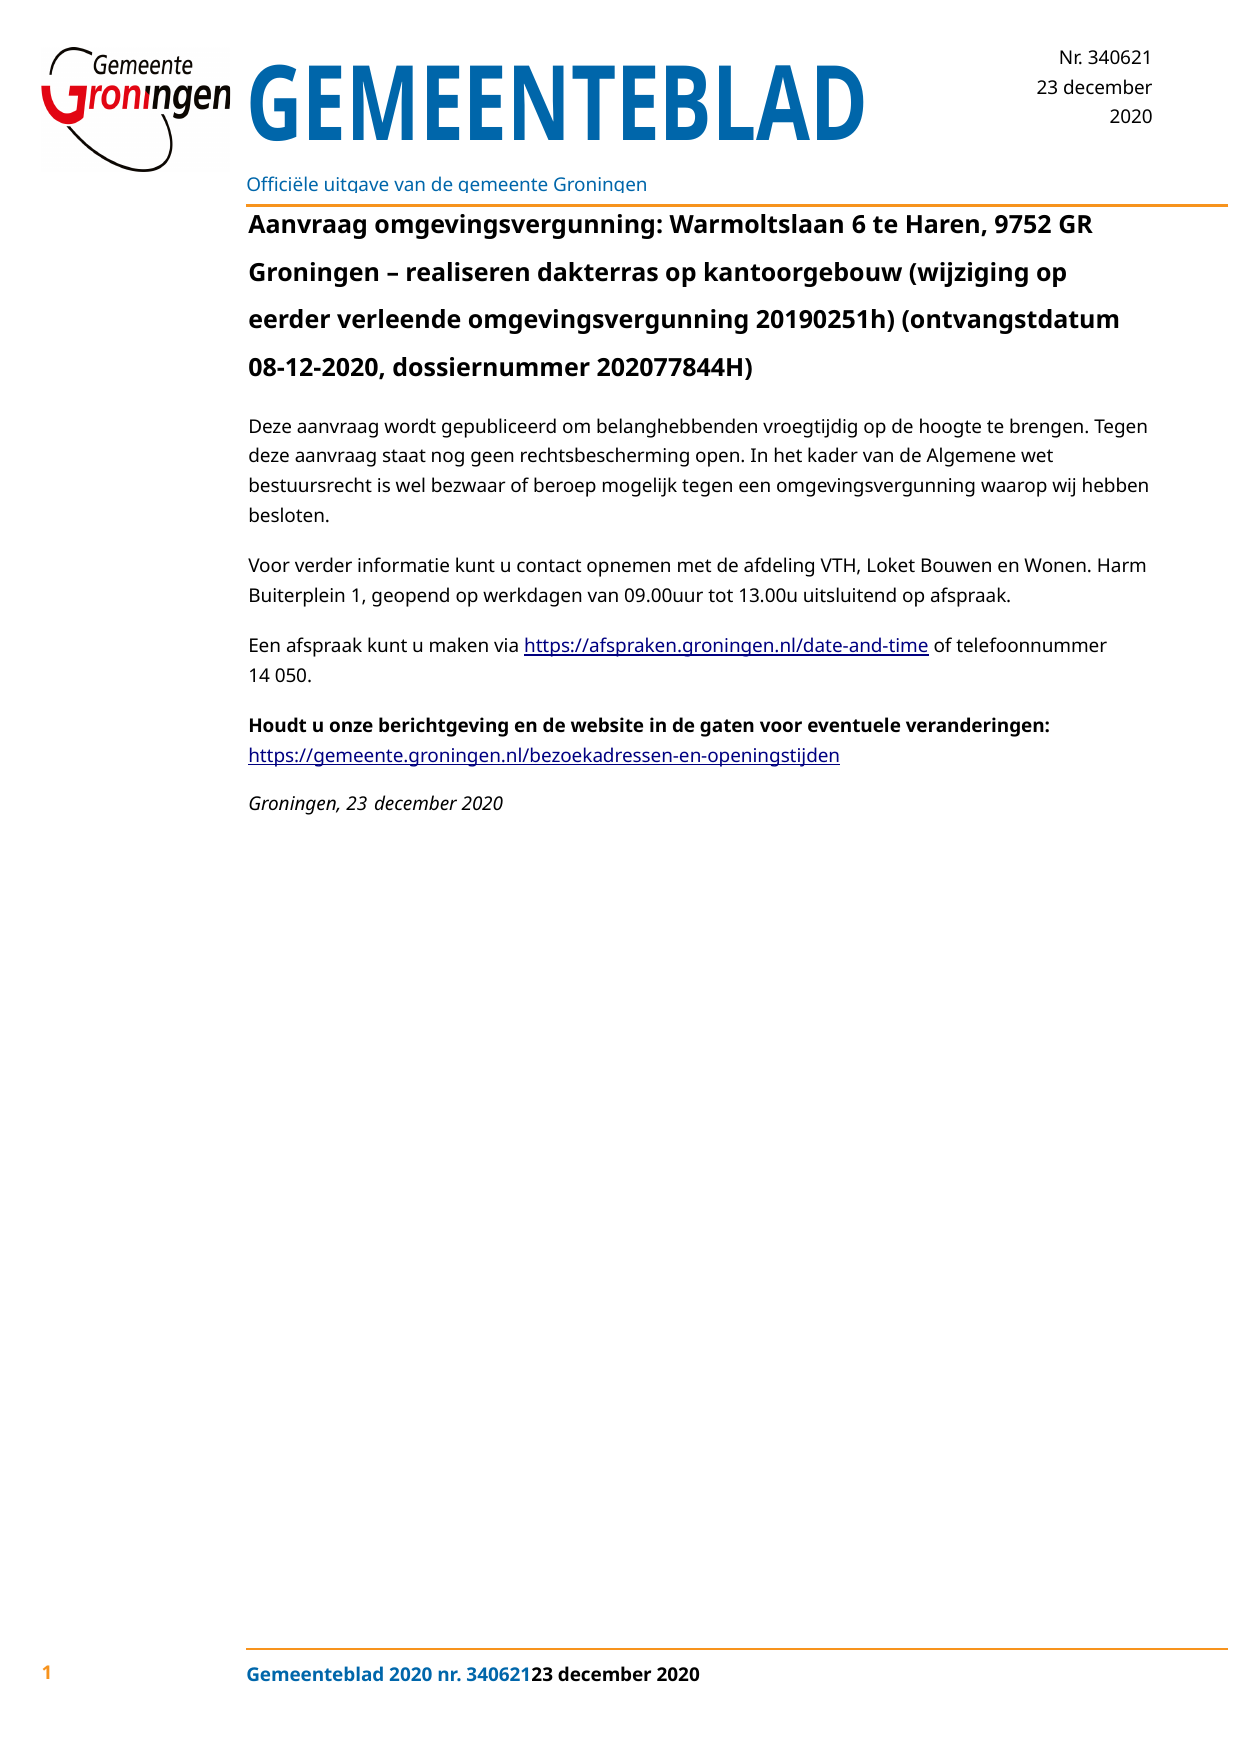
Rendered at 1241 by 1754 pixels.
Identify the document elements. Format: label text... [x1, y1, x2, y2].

text Aanvraag omgevingsvergunning: Warmoltslaan 6 te Haren, 9752 GR Groningen – realiseren dakterras op kantoorgebouw (wijziging op eerder verleende omgevingsvergunning 20190251h) (ontvangstdatum 08-12-2020, dossiernummer 202077844H) [248, 207, 1152, 384]
text Groningen, 23 december 2020 [248, 790, 1152, 815]
text Een afspraak kunt u maken via https://afspraken.groningen.nl/date-and-time of telefoonnummer 14 050. [248, 632, 1152, 688]
text Houdt u onze berichtgeving en de website in de gaten voor eventuele veranderingen: https://gemeente.groningen.nl/bezoekadressen-en-openingstijden [248, 712, 1152, 768]
picture [41, 47, 231, 172]
text Voor verder informatie kunt u contact opnemen met de afdeling VTH, Loket Bouwen en Wonen. Harm Buiterplein 1, geopend op werkdagen van 09.00uur tot 13.00u uitsluitend op afspraak. [248, 552, 1152, 608]
text Deze aanvraag wordt gepubliceerd om belanghebbenden vroegtijdig op de hoogte te brengen. Tegen deze aanvraag staat nog geen rechtsbescherming open. In het kader van de Algemene wet bestuursrecht is wel bezwaar of beroep mogelijk tegen een omgevingsvergunning waarop wij hebben besloten. [248, 413, 1152, 528]
